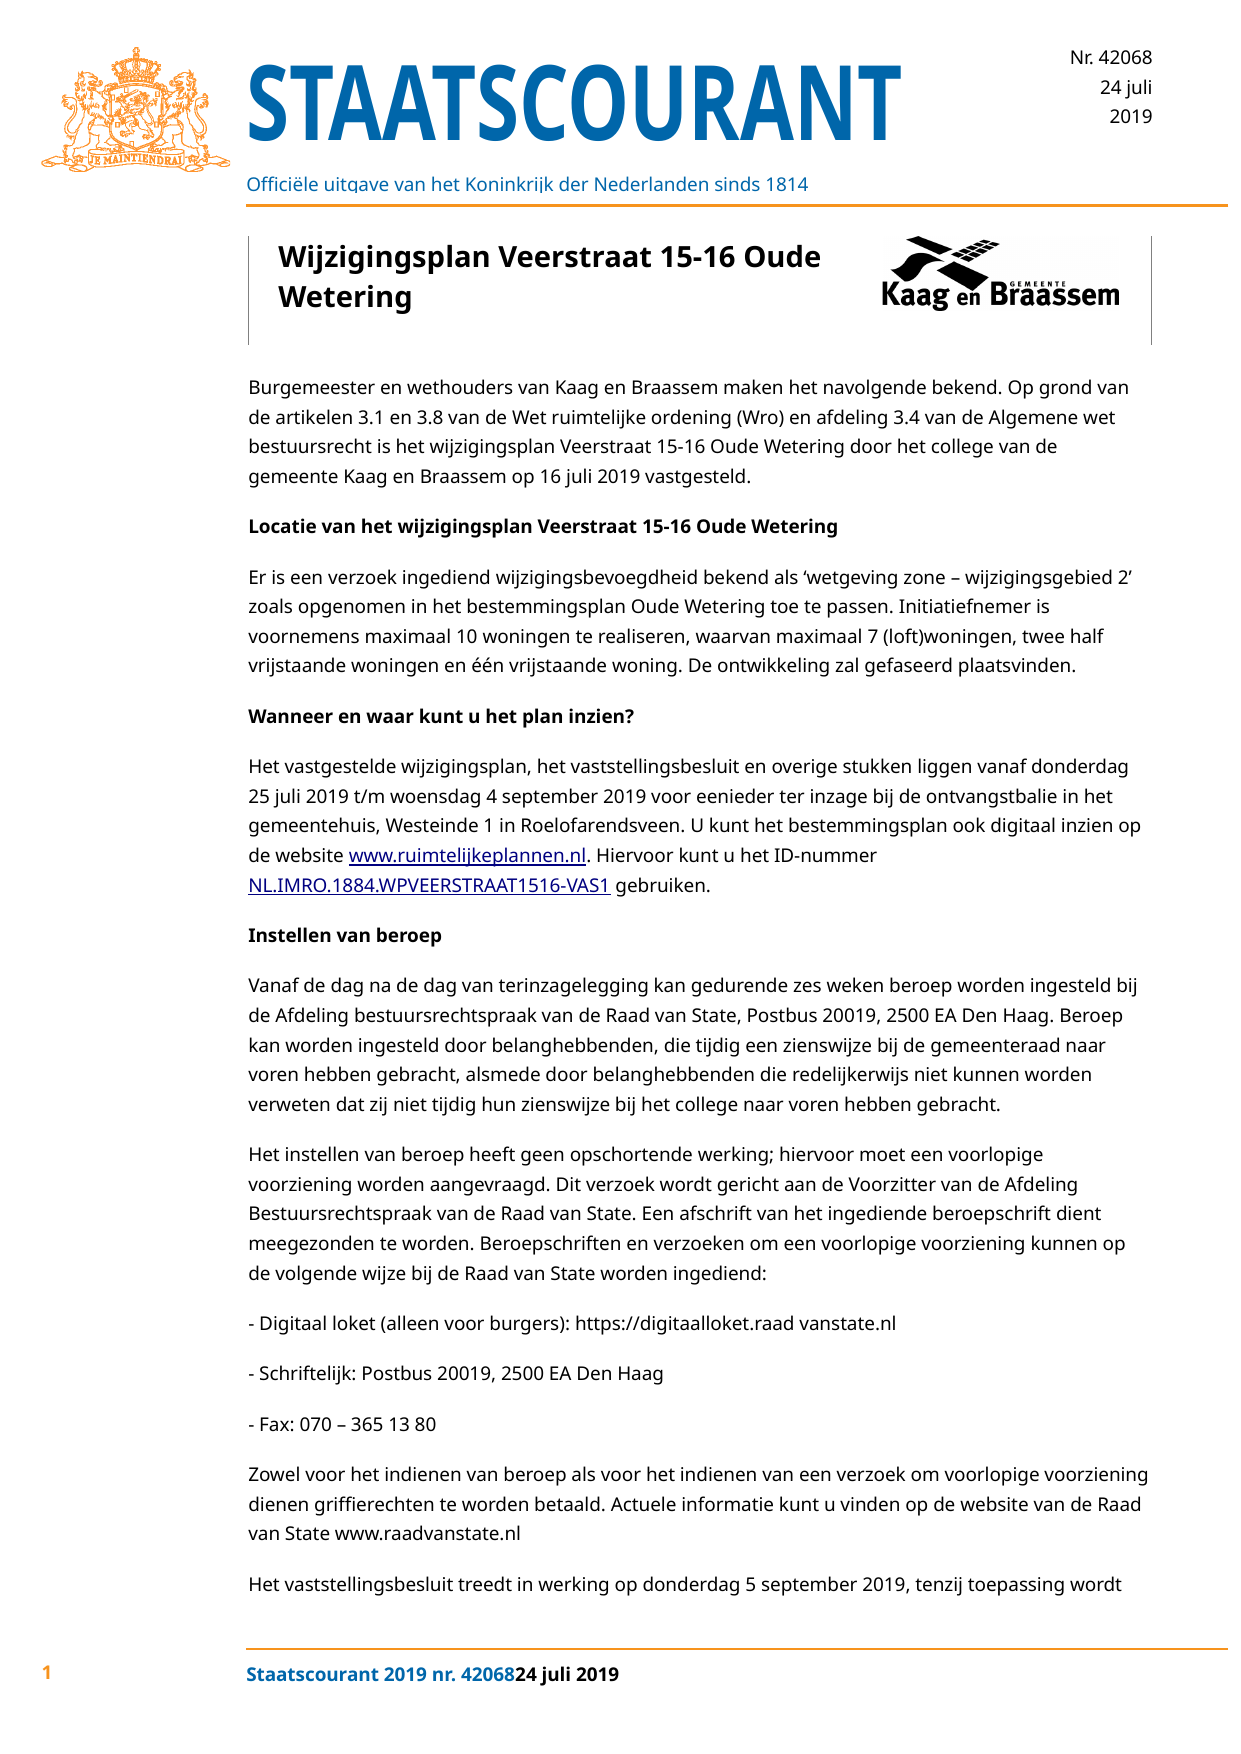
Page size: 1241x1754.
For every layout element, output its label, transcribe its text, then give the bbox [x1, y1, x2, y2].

text Het vastgestelde wijzigingsplan, het vaststellingsbesluit en overige stukken liggen vanaf donderdag 25 juli 2019 t/m woensdag 4 september 2019 voor eenieder ter inzage bij de ontvangstbalie in het gemeentehuis, Westeinde 1 in Roelofarendsveen. U kunt het bestemmingsplan ook digitaal inzien op de website www.ruimtelijkeplannen.nl. Hiervoor kunt u het ID-nummer NL.IMRO.1884.WPVEERSTRAAT1516-VAS1 gebruiken. [248, 753, 1152, 897]
text Het vaststellingsbesluit treedt in werking op donderdag 5 september 2019, tenzij toepassing wordt [248, 1571, 1152, 1597]
text Er is een verzoek ingediend wijzigingsbevoegdheid bekend als ‘wetgeving zone – wijzigingsgebied 2’ zoals opgenomen in het bestemmingsplan Oude Wetering toe te passen. Initiatiefnemer is voornemens maximaal 10 woningen te realiseren, waarvan maximaal 7 (loft)woningen, twee half vrijstaande woningen en één vrijstaande woning. De ontwikkeling zal gefaseerd plaatsvinden. [248, 564, 1152, 678]
text Wanneer en waar kunt u het plan inzien? [248, 703, 1152, 729]
text - Digitaal loket (alleen voor burgers): https://digitaalloket.raad vanstate.nl [248, 1310, 1152, 1336]
text Zowel voor het indienen van beroep als voor het indienen van een verzoek om voorlopige voorziening dienen griffierechten te worden betaald. Actuele informatie kunt u vinden op de website van de Raad van State www.raadvanstate.nl [248, 1461, 1152, 1546]
text Locatie van het wijzigingsplan Veerstraat 15-16 Oude Wetering [248, 513, 1152, 539]
text Burgemeester en wethouders van Kaag en Braassem maken het navolgende bekend. Op grond van de artikelen 3.1 en 3.8 van de Wet ruimtelijke ordening (Wro) en afdeling 3.4 van de Algemene wet bestuursrecht is het wijzigingsplan Veerstraat 15-16 Oude Wetering door het college van de gemeente Kaag en Braassem op 16 juli 2019 vastgesteld. [248, 374, 1152, 489]
picture [882, 236, 1119, 311]
text - Schriftelijk: Postbus 20019, 2500 EA Den Haag [248, 1361, 1152, 1386]
text Vanaf de dag na de dag van terinzagelegging kan gedurende zes weken beroep worden ingesteld bij de Afdeling bestuursrechtspraak van de Raad van State, Postbus 20019, 2500 EA Den Haag. Beroep kan worden ingesteld door belanghebbenden, die tijdig een zienswijze bij de gemeenteraad naar voren hebben gebracht, alsmede door belanghebbenden die redelijkerwijs niet kunnen worden verweten dat zij niet tijdig hun zienswijze bij het college naar voren hebben gebracht. [248, 973, 1152, 1117]
text Instellen van beroep [248, 922, 1152, 948]
picture [41, 47, 231, 172]
text Het instellen van beroep heeft geen opschortende werking; hiervoor moet een voorlopige voorziening worden aangevraagd. Dit verzoek wordt gericht aan de Voorzitter van de Afdeling Bestuursrechtspraak van de Raad van State. Een afschrift van het ingediende beroepschrift dient meegezonden te worden. Beroepschriften en verzoeken om een voorlopige voorziening kunnen op de volgende wijze bij de Raad van State worden ingediend: [248, 1141, 1152, 1285]
table_header Wijzigingsplan Veerstraat 15-16 Oude Wetering [249, 236, 850, 345]
table_header [850, 236, 1151, 345]
text - Fax: 070 – 365 13 80 [248, 1411, 1152, 1437]
